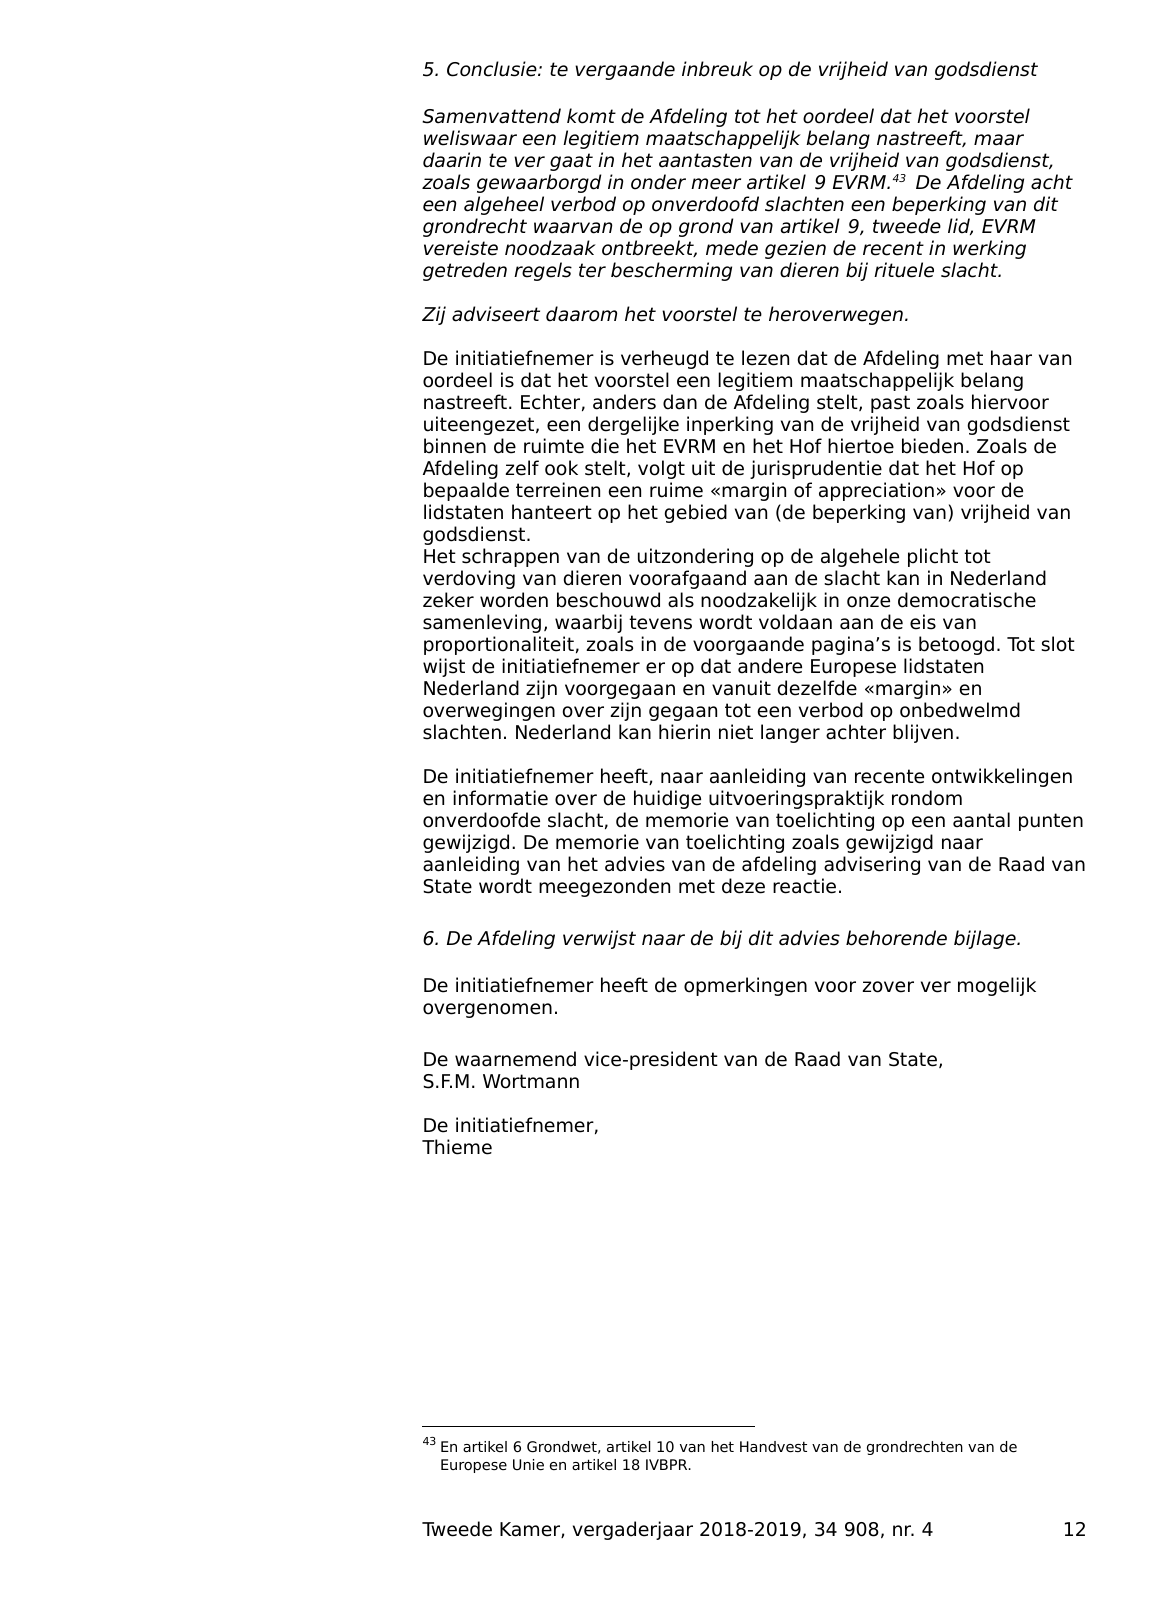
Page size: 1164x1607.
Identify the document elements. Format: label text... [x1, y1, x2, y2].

text Zij adviseert daarom het voorstel te heroverwegen. [422, 304, 1087, 326]
text De initiatiefnemer is verheugd te lezen dat de Afdeling met haar van oordeel is dat het voorstel een legitiem maatschappelijk belang nastreeft. Echter, anders dan de Afdeling stelt, past zoals hiervoor uiteengezet, een dergelijke inperking van de vrijheid van godsdienst binnen de ruimte die het EVRM en het Hof hiertoe bieden. Zoals de Afdeling zelf ook stelt, volgt uit de jurisprudentie dat het Hof op bepaalde terreinen een ruime «margin of appreciation» voor de lidstaten hanteert op het gebied van (de beperking van) vrijheid van godsdienst. [422, 348, 1087, 546]
text De initiatiefnemer, Thieme [422, 1115, 1087, 1159]
text Samenvattend komt de Afdeling tot het oordeel dat het voorstel weliswaar een legitiem maatschappelijk belang nastreeft, maar daarin te ver gaat in het aantasten van de vrijheid van godsdienst, zoals gewaarborgd in onder meer artikel 9 EVRM. De Afdeling acht een algeheel verbod op onverdoofd slachten een beperking van dit grondrecht waarvan de op grond van artikel 9, tweede lid, EVRM vereiste noodzaak ontbreekt, mede gezien de recent in werking getreden regels ter bescherming van dieren bij rituele slacht. [422, 106, 1087, 282]
subtitle 5. Conclusie: te vergaande inbreuk op de vrijheid van godsdienst [422, 59, 1087, 81]
subtitle 6. De Afdeling verwijst naar de bij dit advies behorende bijlage. [422, 928, 1087, 950]
text De waarnemend vice-president van de Raad van State, S.F.M. Wortmann [422, 1049, 1087, 1093]
text De initiatiefnemer heeft de opmerkingen voor zover ver mogelijk overgenomen. [422, 975, 1087, 1019]
text Het schrappen van de uitzondering op de algehele plicht tot verdoving van dieren voorafgaand aan de slacht kan in Nederland zeker worden beschouwd als noodzakelijk in onze democratische samenleving, waarbij tevens wordt voldaan aan de eis van proportionaliteit, zoals in de voorgaande pagina’s is betoogd. Tot slot wijst de initiatiefnemer er op dat andere Europese lidstaten Nederland zijn voorgegaan en vanuit dezelfde «margin» en overwegingen over zijn gegaan tot een verbod op onbedwelmd slachten. Nederland kan hierin niet langer achter blijven. [422, 546, 1087, 744]
text En artikel 6 Grondwet, artikel 10 van het Handvest van de grondrechten van de Europese Unie en artikel 18 IVBPR. [422, 1435, 1087, 1474]
text De initiatiefnemer heeft, naar aanleiding van recente ontwikkelingen en informatie over de huidige uitvoeringspraktijk rondom onverdoofde slacht, de memorie van toelichting op een aantal punten gewijzigd. De memorie van toelichting zoals gewijzigd naar aanleiding van het advies van de afdeling advisering van de Raad van State wordt meegezonden met deze reactie. [422, 766, 1087, 898]
